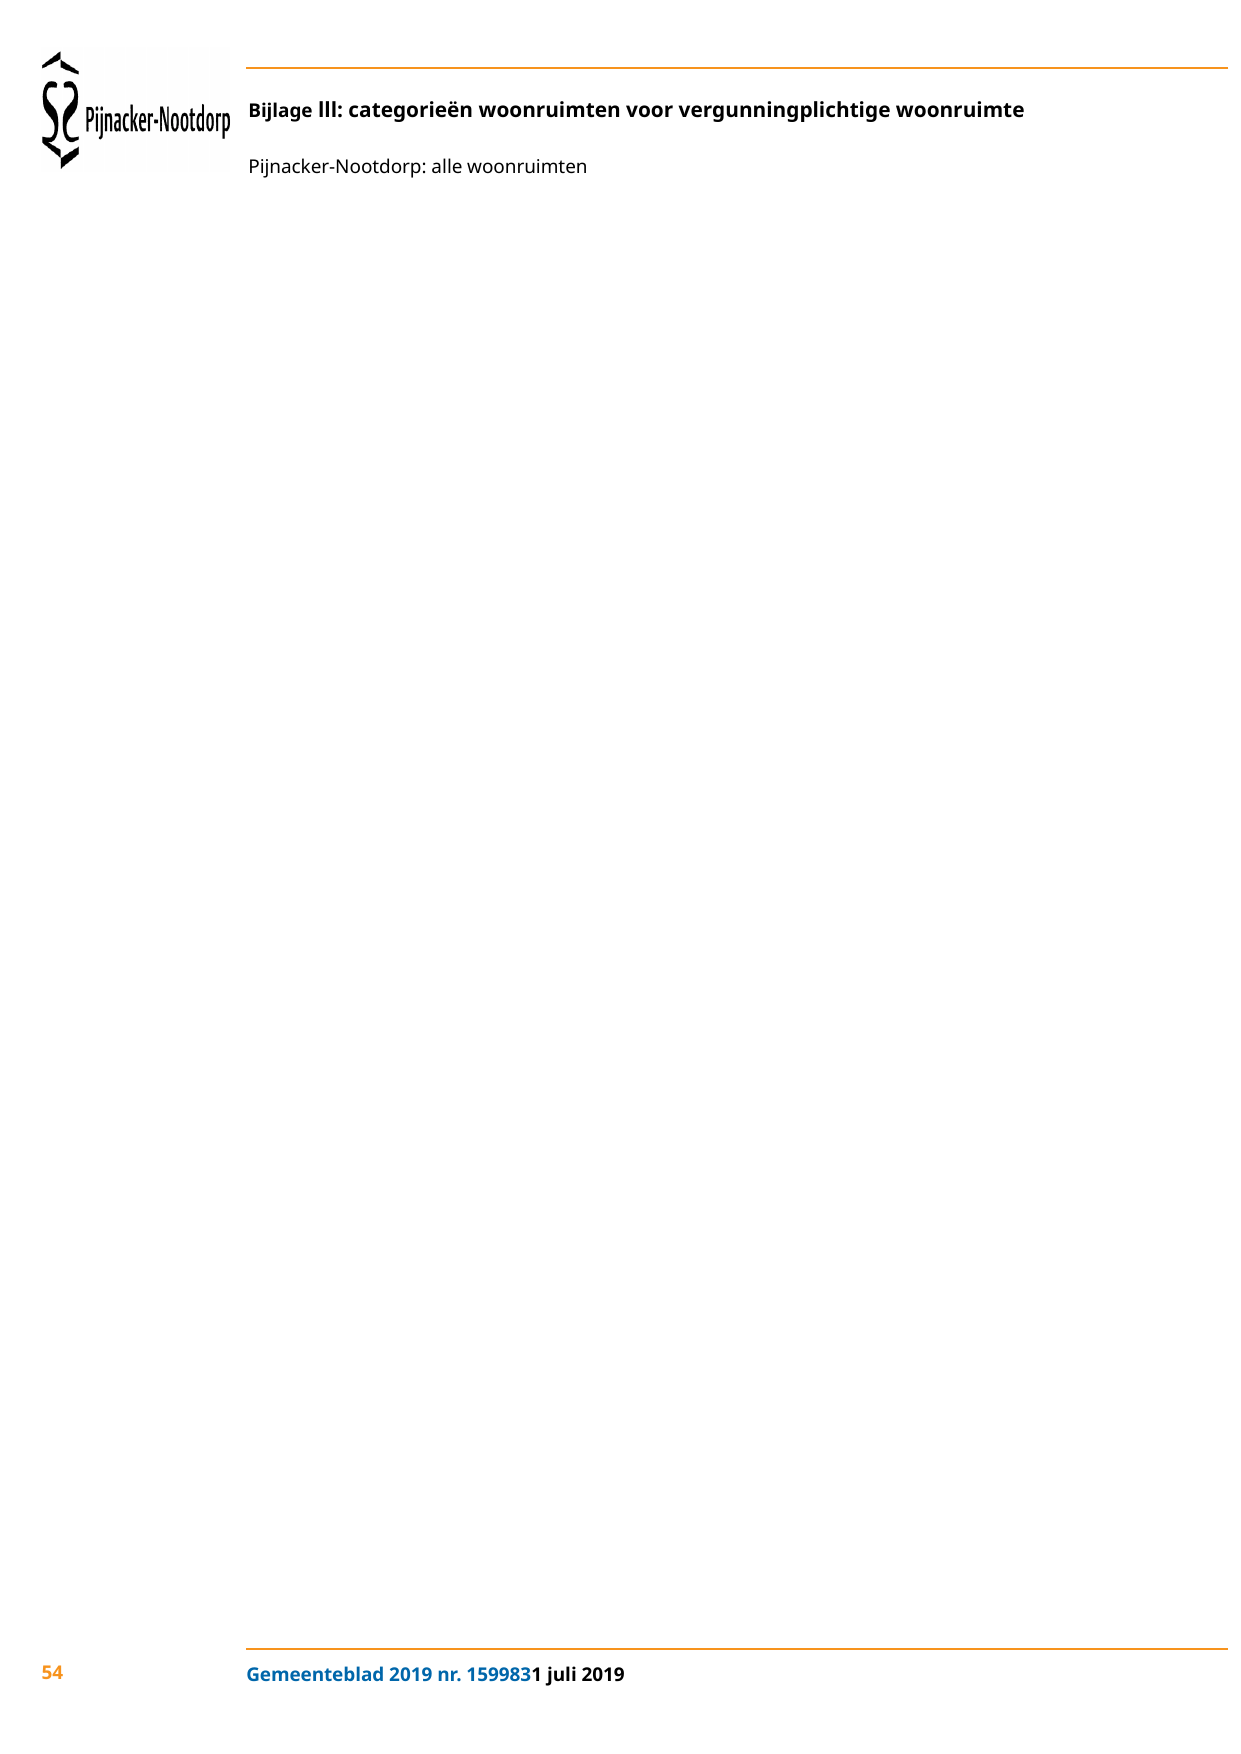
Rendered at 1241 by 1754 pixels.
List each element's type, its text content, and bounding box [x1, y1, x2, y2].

picture [41, 47, 231, 172]
text Pijnacker-Nootdorp: alle woonruimten [248, 153, 1152, 179]
text Bijlage lll: categorieën woonruimten voor vergunningplichtige woonruimte [248, 95, 1152, 123]
